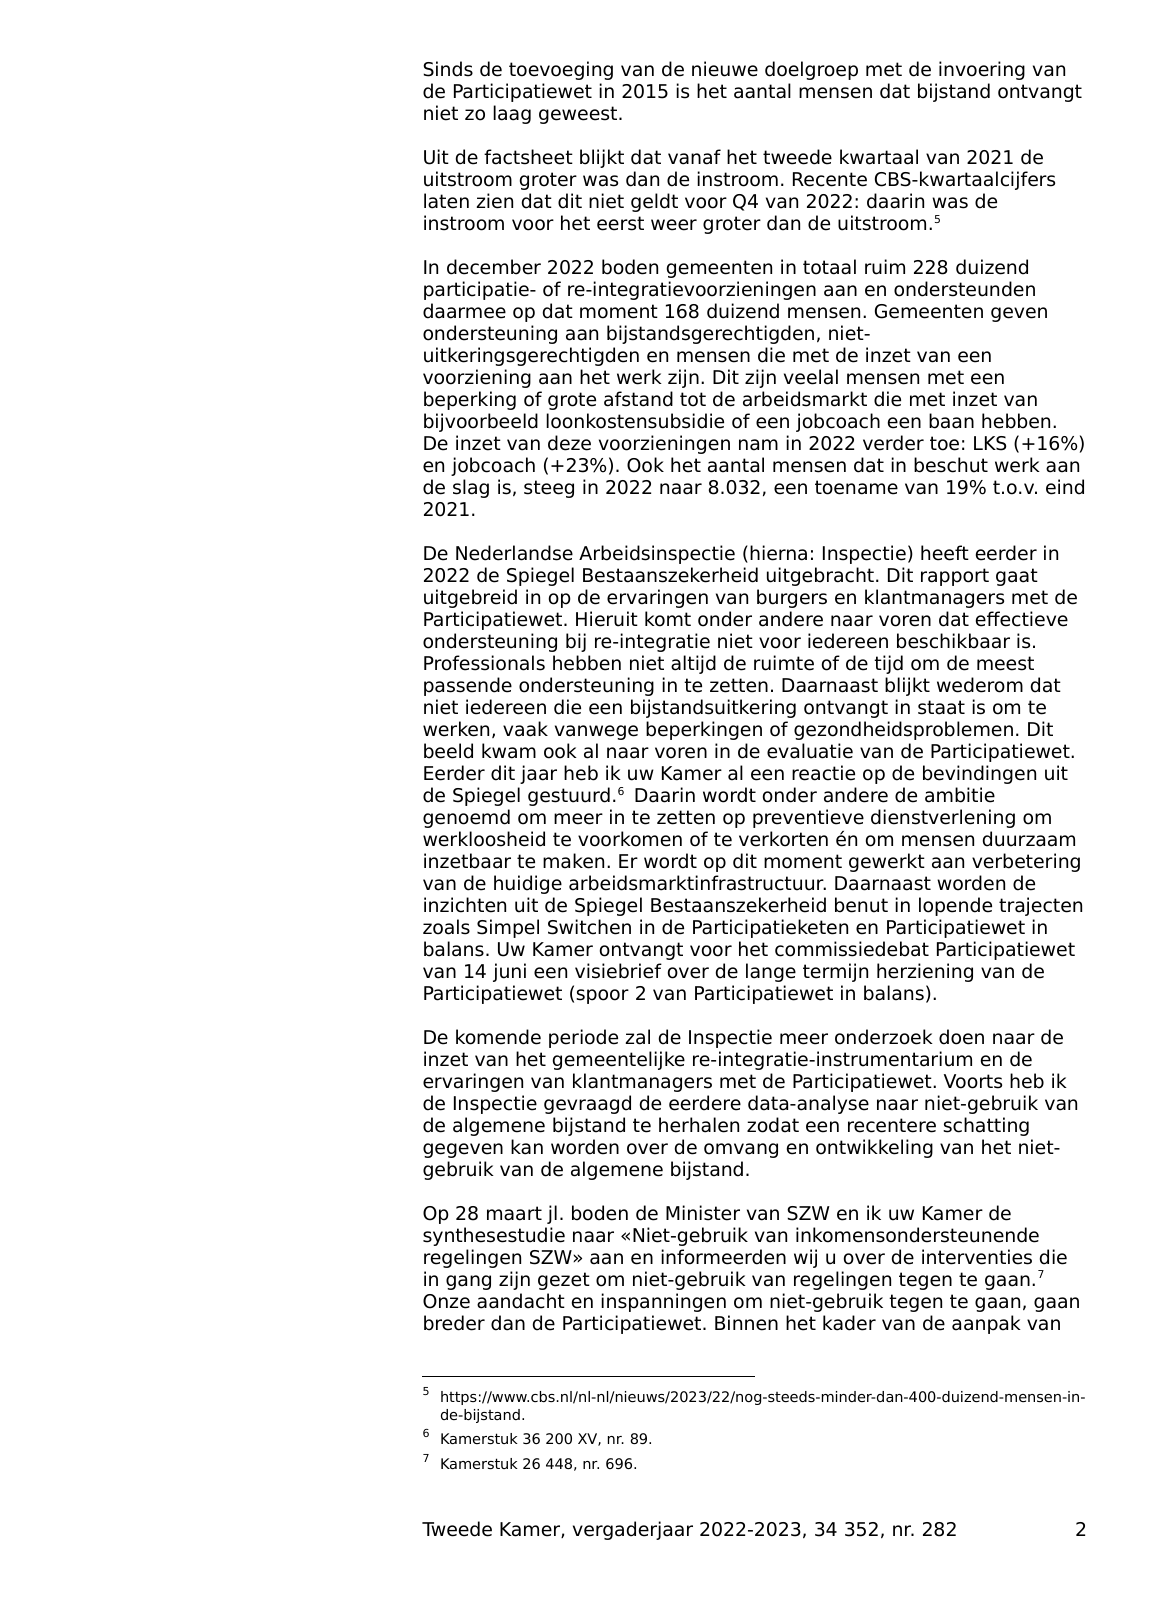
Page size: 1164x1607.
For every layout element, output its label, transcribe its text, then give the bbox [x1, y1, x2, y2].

text https://www.cbs.nl/nl-nl/nieuws/2023/22/nog-steeds-minder-dan-400-duizend-mensen-in-de-bijstand. [422, 1385, 1087, 1424]
text Kamerstuk 26 448, nr. 696. [422, 1452, 1087, 1474]
text Op 28 maart jl. boden de Minister van SZW en ik uw Kamer de synthesestudie naar «Niet-gebruik van inkomensondersteunende regelingen SZW» aan en informeerden wij u over de interventies die in gang zijn gezet om niet-gebruik van regelingen tegen te gaan. Onze aandacht en inspanningen om niet-gebruik tegen te gaan, gaan breder dan de Participatiewet. Binnen het kader van de aanpak van [422, 1203, 1087, 1335]
text De komende periode zal de Inspectie meer onderzoek doen naar de inzet van het gemeentelijke re-integratie-instrumentarium en de ervaringen van klantmanagers met de Participatiewet. Voorts heb ik de Inspectie gevraagd de eerdere data-analyse naar niet-gebruik van de algemene bijstand te herhalen zodat een recentere schatting gegeven kan worden over de omvang en ontwikkeling van het niet-gebruik van de algemene bijstand. [422, 1027, 1087, 1181]
text Kamerstuk 36 200 XV, nr. 89. [422, 1427, 1087, 1449]
text Uit de factsheet blijkt dat vanaf het tweede kwartaal van 2021 de uitstroom groter was dan de instroom. Recente CBS-kwartaalcijfers laten zien dat dit niet geldt voor Q4 van 2022: daarin was de instroom voor het eerst weer groter dan de uitstroom. [422, 147, 1087, 235]
text In december 2022 boden gemeenten in totaal ruim 228 duizend participatie- of re-integratievoorzieningen aan en ondersteunden daarmee op dat moment 168 duizend mensen. Gemeenten geven ondersteuning aan bijstandsgerechtigden, niet-uitkeringsgerechtigden en mensen die met de inzet van een voorziening aan het werk zijn. Dit zijn veelal mensen met een beperking of grote afstand tot de arbeidsmarkt die met inzet van bijvoorbeeld loonkostensubsidie of een jobcoach een baan hebben. De inzet van deze voorzieningen nam in 2022 verder toe: LKS (+16%) en jobcoach (+23%). Ook het aantal mensen dat in beschut werk aan de slag is, steeg in 2022 naar 8.032, een toename van 19% t.o.v. eind 2021. [422, 257, 1087, 521]
text Sinds de toevoeging van de nieuwe doelgroep met de invoering van de Participatiewet in 2015 is het aantal mensen dat bijstand ontvangt niet zo laag geweest. [422, 59, 1087, 125]
text De Nederlandse Arbeidsinspectie (hierna: Inspectie) heeft eerder in 2022 de Spiegel Bestaanszekerheid uitgebracht. Dit rapport gaat uitgebreid in op de ervaringen van burgers en klantmanagers met de Participatiewet. Hieruit komt onder andere naar voren dat effectieve ondersteuning bij re-integratie niet voor iedereen beschikbaar is. Professionals hebben niet altijd de ruimte of de tijd om de meest passende ondersteuning in te zetten. Daarnaast blijkt wederom dat niet iedereen die een bijstandsuitkering ontvangt in staat is om te werken, vaak vanwege beperkingen of gezondheidsproblemen. Dit beeld kwam ook al naar voren in de evaluatie van de Participatiewet. Eerder dit jaar heb ik uw Kamer al een reactie op de bevindingen uit de Spiegel gestuurd. Daarin wordt onder andere de ambitie genoemd om meer in te zetten op preventieve dienstverlening om werkloosheid te voorkomen of te verkorten én om mensen duurzaam inzetbaar te maken. Er wordt op dit moment gewerkt aan verbetering van de huidige arbeidsmarktinfrastructuur. Daarnaast worden de inzichten uit de Spiegel Bestaanszekerheid benut in lopende trajecten zoals Simpel Switchen in de Participatieketen en Participatiewet in balans. Uw Kamer ontvangt voor het commissiedebat Participatiewet van 14 juni een visiebrief over de lange termijn herziening van de Participatiewet (spoor 2 van Participatiewet in balans). [422, 543, 1087, 1005]
